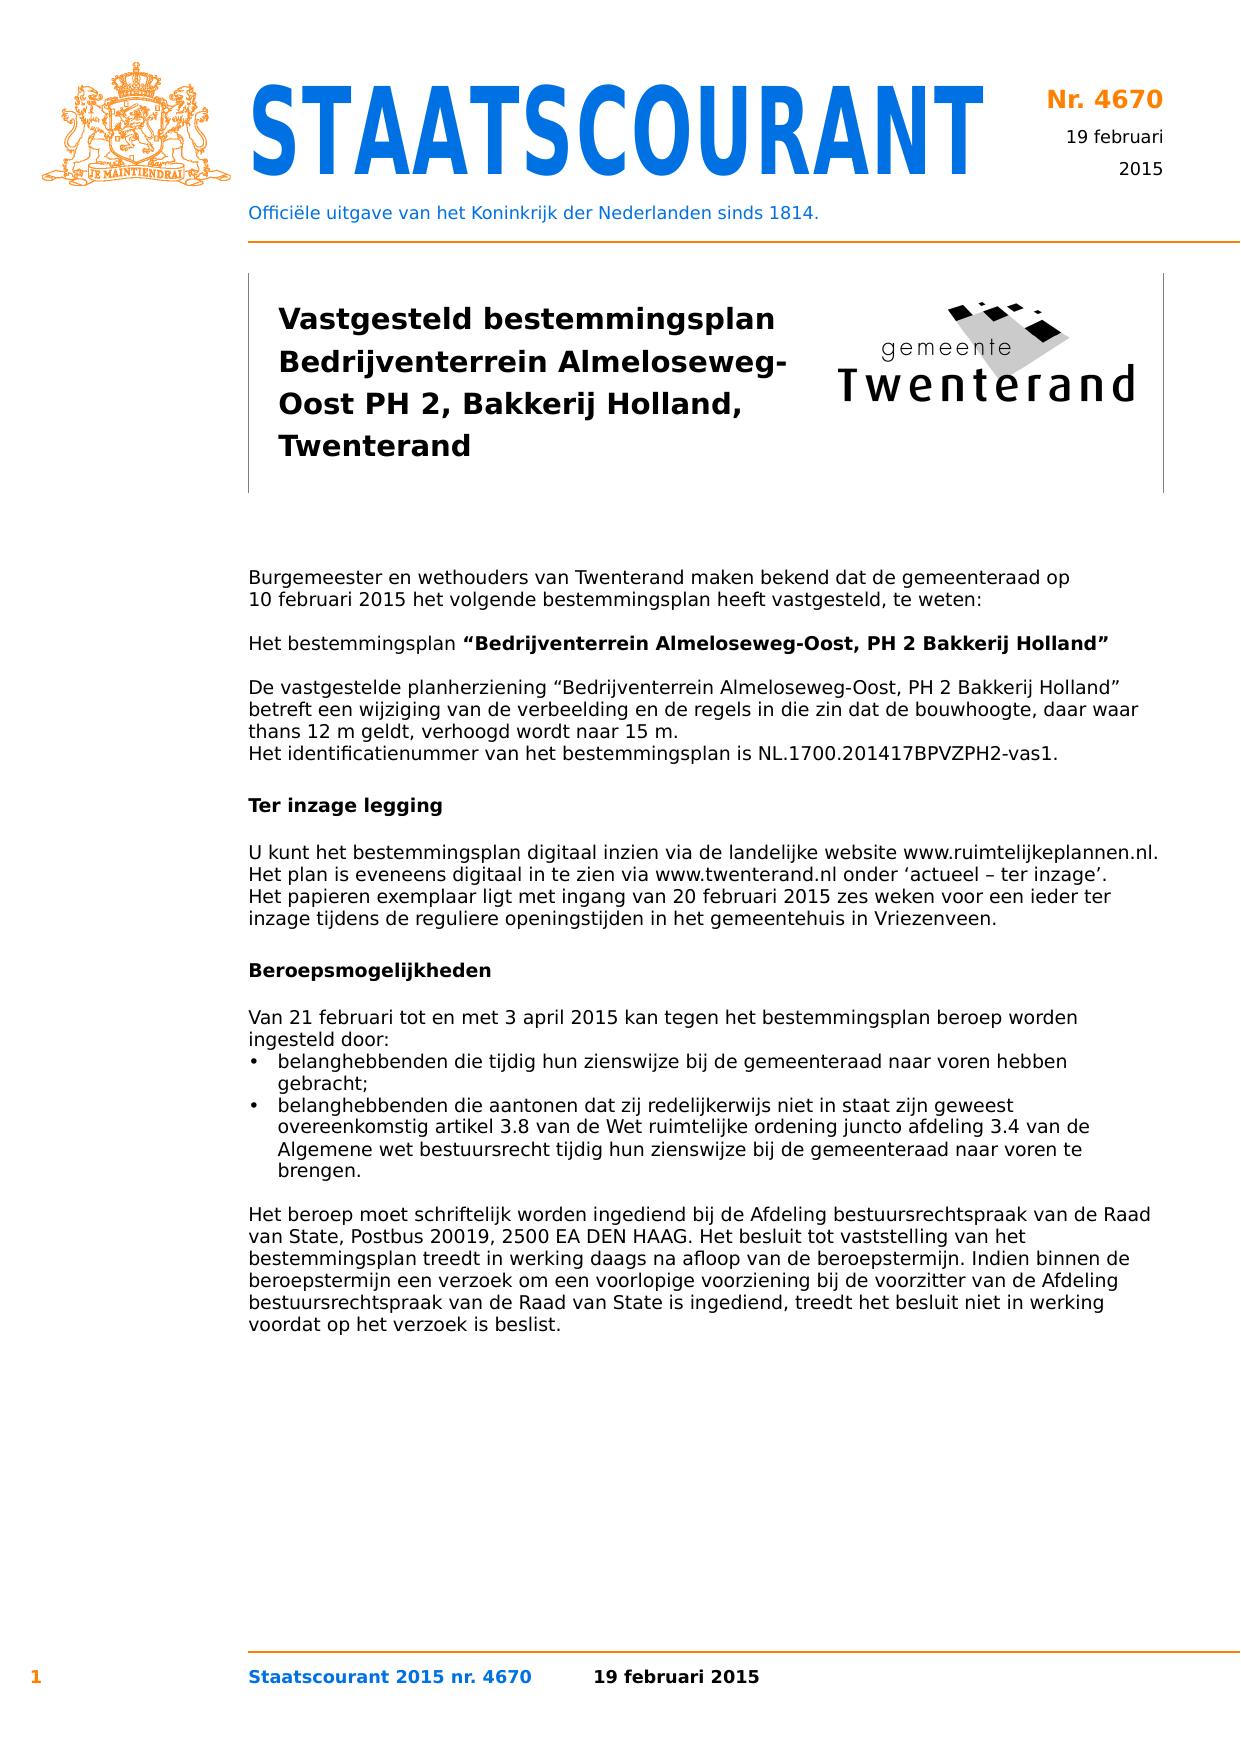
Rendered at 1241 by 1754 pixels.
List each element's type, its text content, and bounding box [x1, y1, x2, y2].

table_header STAATSCOURANT [248, 62, 998, 203]
table_header Nr. 4670 [998, 62, 1240, 121]
picture [41, 62, 231, 186]
table_header [25, 62, 248, 241]
table_cell 2015 [998, 153, 1240, 203]
text Het papieren exemplaar ligt met ingang van 20 februari 2015 zes weken voor een ieder ter inzage tijdens de reguliere openingstijden in het gemeentehuis in Vriezenveen. [248, 886, 1163, 929]
text • belanghebbenden die tijdig hun zienswijze bij de gemeenteraad naar voren hebben gebracht; [248, 1051, 1163, 1094]
table_cell Officiële uitgave van het Koninkrijk der Nederlanden sinds 1814. [248, 203, 1240, 241]
text Het identificatienummer van het bestemmingsplan is NL.1700.201417BPVZPH2-vas1. [248, 743, 1163, 765]
text De vastgestelde planherziening “Bedrijventerrein Almeloseweg-Oost, PH 2 Bakkerij Holland” betreft een wijziging van de verbeelding en de regels in die zin dat de bouwhoogte, daar waar thans 12 m geldt, verhoogd wordt naar 15 m. [248, 677, 1163, 743]
subtitle Ter inzage legging [248, 795, 1163, 817]
subtitle Vastgesteld bestemmingsplan Bedrijventerrein Almeloseweg-Oost PH 2, Bakkerij Holland, Twenterand [249, 273, 1163, 493]
text Van 21 februari tot en met 3 april 2015 kan tegen het bestemmingsplan beroep worden ingesteld door: [248, 1007, 1163, 1051]
table_cell 19 februari [998, 121, 1240, 153]
text • belanghebbenden die aantonen dat zij redelijkerwijs niet in staat zijn geweest overeenkomstig artikel 3.8 van de Wet ruimtelijke ordening juncto afdeling 3.4 van de Algemene wet bestuursrecht tijdig hun zienswijze bij de gemeenteraad naar voren te brengen. [248, 1094, 1163, 1182]
text U kunt het bestemmingsplan digitaal inzien via de landelijke website www.ruimtelijkeplannen.nl. Het plan is eveneens digitaal in te zien via www.twenterand.nl onder ‘actueel – ter inzage’. [248, 842, 1163, 886]
text Het bestemmingsplan “Bedrijventerrein Almeloseweg-Oost, PH 2 Bakkerij Holland” [248, 633, 1163, 655]
picture [838, 302, 1134, 403]
subtitle Beroepsmogelijkheden [248, 959, 1163, 982]
text Burgemeester en wethouders van Twenterand maken bekend dat de gemeenteraad op 10 februari 2015 het volgende bestemmingsplan heeft vastgesteld, te weten: [248, 567, 1163, 611]
text Het beroep moet schriftelijk worden ingediend bij de Afdeling bestuursrechtspraak van de Raad van State, Postbus 20019, 2500 EA DEN HAAG. Het besluit tot vaststelling van het bestemmingsplan treedt in werking daags na afloop van de beroepstermijn. Indien binnen de beroepstermijn een verzoek om een voorlopige voorziening bij de voorzitter van de Afdeling bestuursrechtspraak van de Raad van State is ingediend, treedt het besluit niet in werking voordat op het verzoek is beslist. [248, 1204, 1163, 1336]
